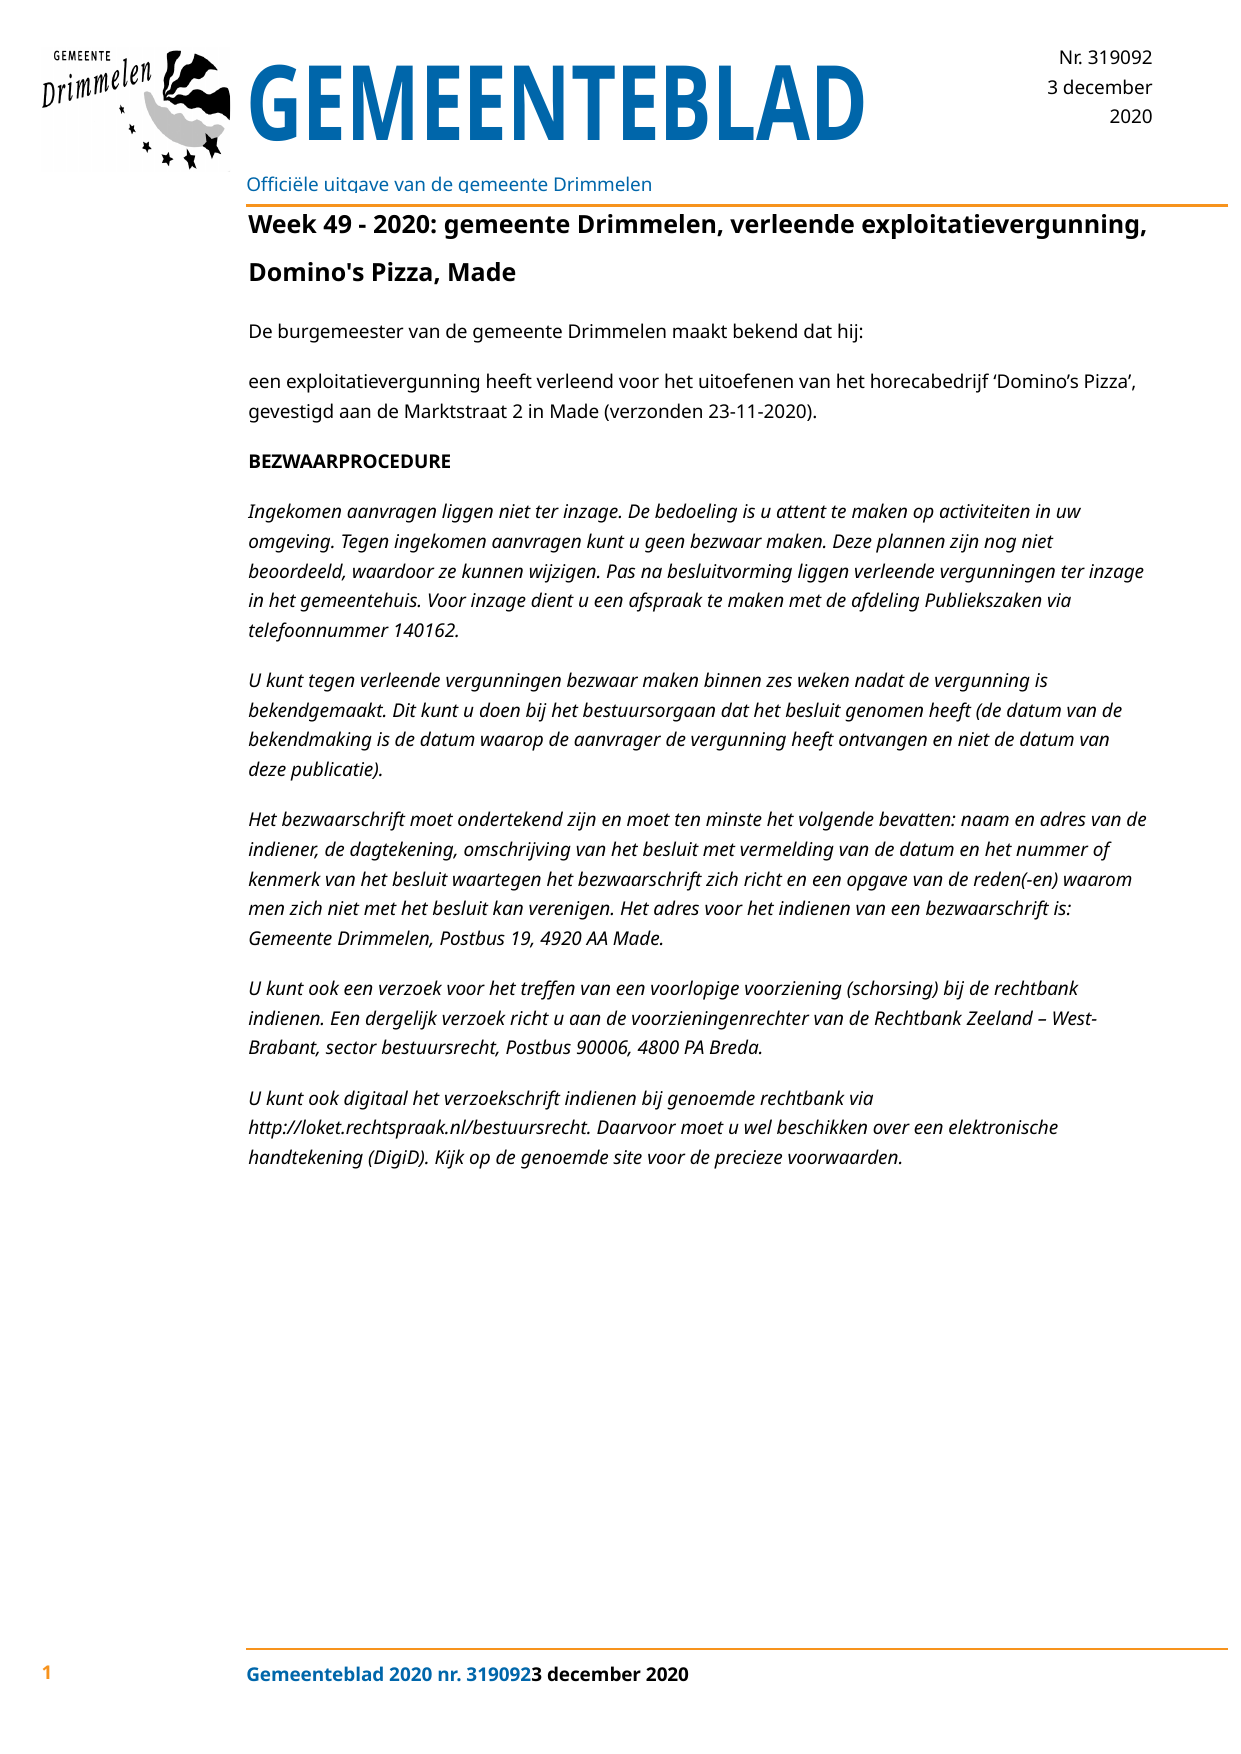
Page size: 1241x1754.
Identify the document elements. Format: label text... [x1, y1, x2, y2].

picture [41, 47, 231, 172]
text De burgemeester van de gemeente Drimmelen maakt bekend dat hij: [248, 318, 1152, 344]
text U kunt tegen verleende vergunningen bezwaar maken binnen zes weken nadat de vergunning is bekendgemaakt. Dit kunt u doen bij het bestuursorgaan dat het besluit genomen heeft (de datum van de bekendmaking is de datum waarop de aanvrager de vergunning heeft ontvangen en niet de datum van deze publicatie). [248, 667, 1152, 782]
text U kunt ook een verzoek voor het treffen van een voorlopige voorziening (schorsing) bij de rechtbank indienen. Een dergelijk verzoek richt u aan de voorzieningenrechter van de Rechtbank Zeeland – West-Brabant, sector bestuursrecht, Postbus 90006, 4800 PA Breda. [248, 975, 1152, 1060]
text U kunt ook digitaal het verzoekschrift indienen bij genoemde rechtbank via http://loket.rechtspraak.nl/bestuursrecht. Daarvoor moet u wel beschikken over een elektronische handtekening (DigiD). Kijk op de genoemde site voor de precieze voorwaarden. [248, 1085, 1152, 1170]
text Week 49 - 2020: gemeente Drimmelen, verleende exploitatievergunning, Domino's Pizza, Made [248, 207, 1152, 288]
text BEZWAARPROCEDURE [248, 448, 1152, 474]
text Ingekomen aanvragen liggen niet ter inzage. De bedoeling is u attent te maken op activiteiten in uw omgeving. Tegen ingekomen aanvragen kunt u geen bezwaar maken. Deze plannen zijn nog niet beoordeeld, waardoor ze kunnen wijzigen. Pas na besluitvorming liggen verleende vergunningen ter inzage in het gemeentehuis. Voor inzage dient u een afspraak te maken met de afdeling Publiekszaken via telefoonnummer 140162. [248, 499, 1152, 643]
text een exploitatievergunning heeft verleend voor het uitoefenen van het horecabedrijf ‘Domino’s Pizza’, gevestigd aan de Marktstraat 2 in Made (verzonden 23-11-2020). [248, 368, 1152, 424]
text Het bezwaarschrift moet ondertekend zijn en moet ten minste het volgende bevatten: naam en adres van de indiener, de dagtekening, omschrijving van het besluit met vermelding van de datum en het nummer of kenmerk van het besluit waartegen het bezwaarschrift zich richt en een opgave van de reden(-en) waarom men zich niet met het besluit kan verenigen. Het adres voor het indienen van een bezwaarschrift is: Gemeente Drimmelen, Postbus 19, 4920 AA Made. [248, 807, 1152, 951]
